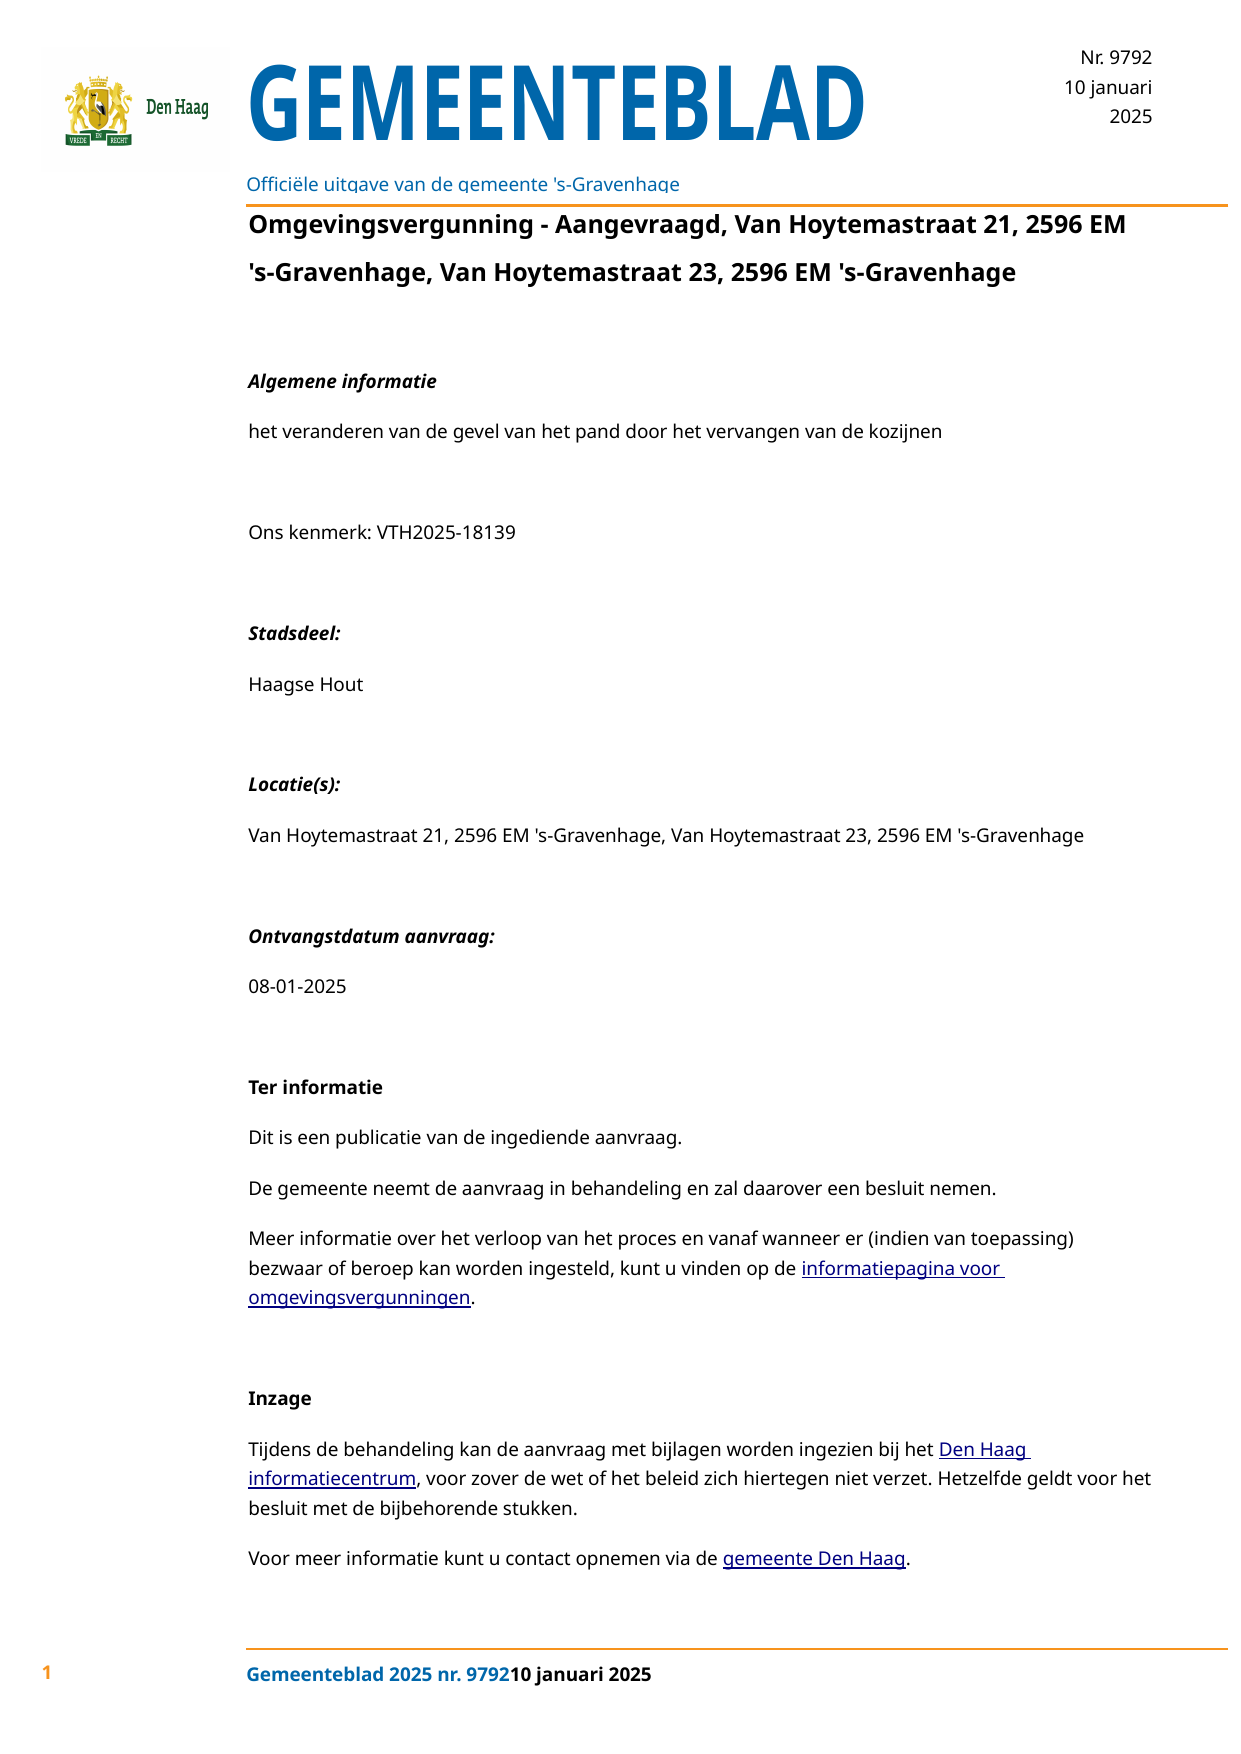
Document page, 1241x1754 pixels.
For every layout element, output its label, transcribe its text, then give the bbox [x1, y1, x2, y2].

text Omgevingsvergunning - Aangevraagd, Van Hoytemastraat 21, 2596 EM 's-Gravenhage, Van Hoytemastraat 23, 2596 EM 's-Gravenhage [248, 207, 1152, 288]
text Inzage [248, 1385, 1152, 1411]
text het veranderen van de gevel van het pand door het vervangen van de kozijnen [248, 419, 1152, 444]
text Dit is een publicatie van de ingediende aanvraag. [248, 1124, 1152, 1150]
text Ontvangstdatum aanvraag: [248, 923, 1152, 949]
text Algemene informatie [248, 368, 1152, 394]
text Haagse Hout [248, 671, 1152, 697]
text Ter informatie [248, 1074, 1152, 1100]
text De gemeente neemt de aanvraag in behandeling en zal daarover een besluit nemen. [248, 1175, 1152, 1201]
picture [41, 47, 231, 172]
text Tijdens de behandeling kan de aanvraag met bijlagen worden ingezien bij het Den Haag informatiecentrum, voor zover de wet of het beleid zich hiertegen niet verzet. Hetzelfde geldt voor het besluit met de bijbehorende stukken. [248, 1436, 1152, 1521]
text Meer informatie over het verloop van het proces en vanaf wanneer er (indien van toepassing) bezwaar of beroep kan worden ingesteld, kunt u vinden op de informatiepagina voor omgevingsvergunningen. [248, 1225, 1152, 1310]
text 08-01-2025 [248, 973, 1152, 999]
text Van Hoytemastraat 21, 2596 EM 's-Gravenhage, Van Hoytemastraat 23, 2596 EM 's-Gravenhage [248, 822, 1152, 848]
text Stadsdeel: [248, 620, 1152, 646]
text Voor meer informatie kunt u contact opnemen via de gemeente Den Haag. [248, 1545, 1152, 1571]
text Locatie(s): [248, 772, 1152, 797]
text Ons kenmerk: VTH2025-18139 [248, 519, 1152, 545]
